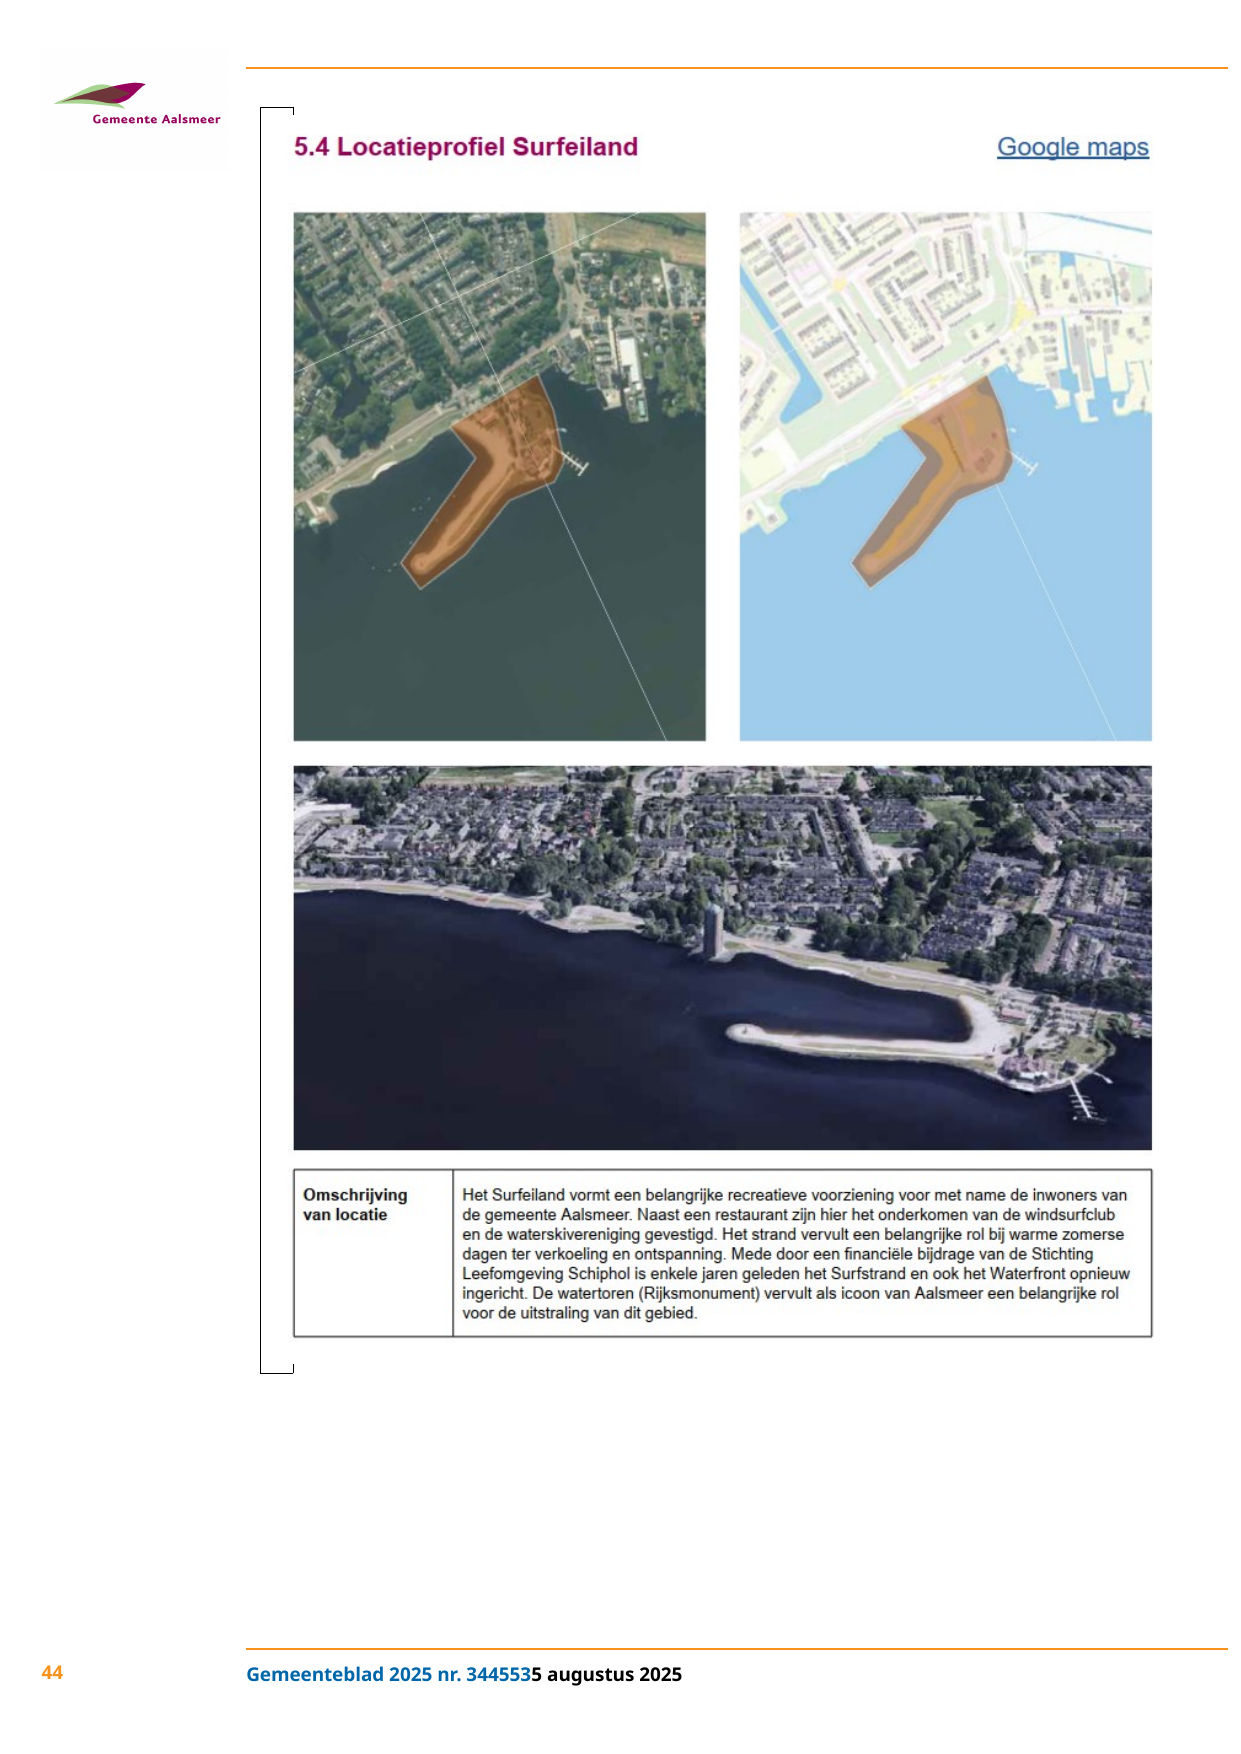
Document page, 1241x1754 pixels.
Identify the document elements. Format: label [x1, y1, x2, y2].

picture [268, 115, 1173, 1364]
picture [41, 47, 231, 172]
